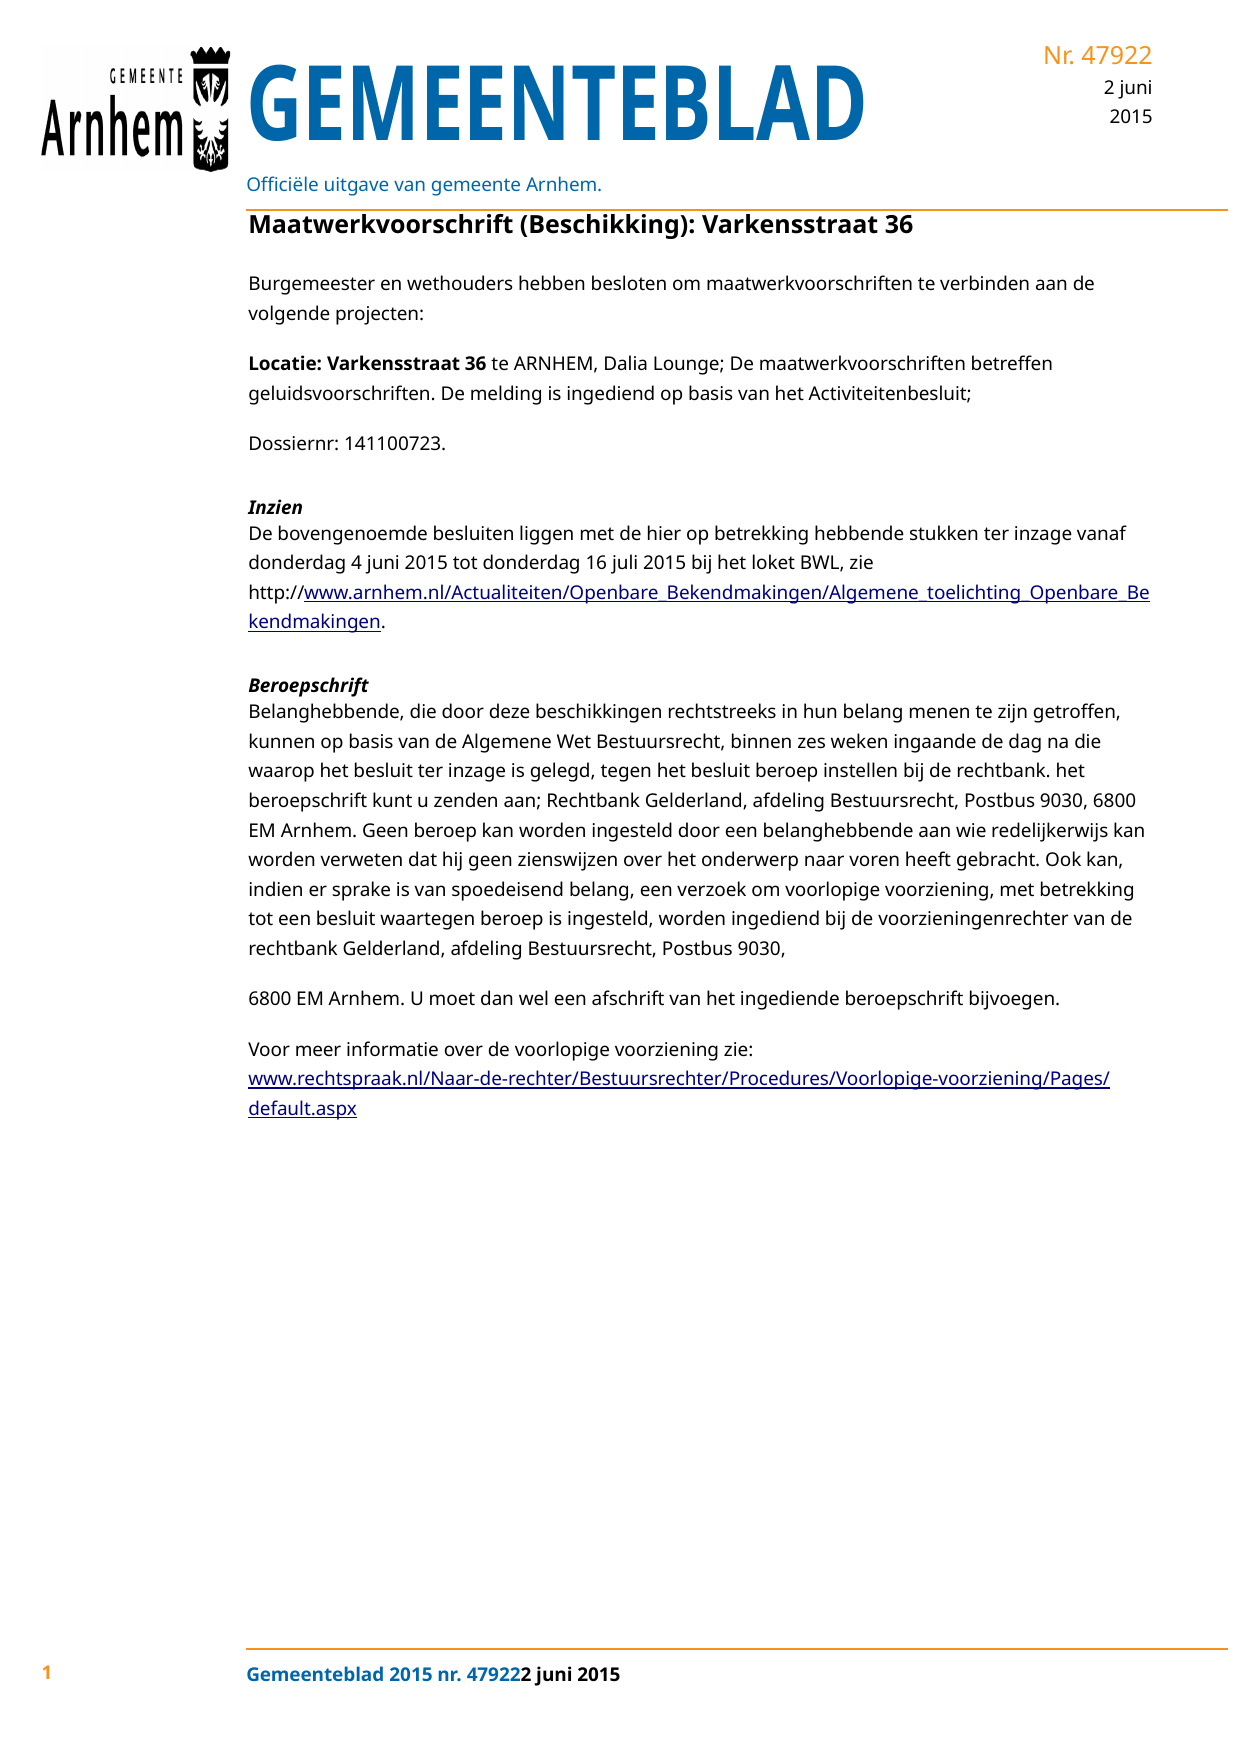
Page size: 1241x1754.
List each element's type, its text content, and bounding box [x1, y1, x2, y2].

text Burgemeester en wethouders hebben besloten om maatwerkvoorschriften te verbinden aan de volgende projecten: [248, 270, 1152, 326]
text Voor meer informatie over de voorlopige voorziening zie: www.rechtspraak.nl/Naar-de-rechter/Bestuursrechter/Procedures/Voorlopige-voorziening/Pages/default.aspx [248, 1036, 1152, 1121]
text Locatie: Varkensstraat 36 te ARNHEM, Dalia Lounge; De maatwerkvoorschriften betreffen geluidsvoorschriften. De melding is ingediend op basis van het Activiteitenbesluit; [248, 350, 1152, 406]
text Maatwerkvoorschrift (Beschikking): Varkensstraat 36 [248, 211, 1152, 241]
picture [41, 47, 231, 172]
text De bovengenoemde besluiten liggen met de hier op betrekking hebbende stukken ter inzage vanaf donderdag 4 juni 2015 tot donderdag 16 juli 2015 bij het loket BWL, zie http://www.arnhem.nl/Actualiteiten/Openbare_Bekendmakingen/Algemene_toelichting_Openbare_Bekendmakingen. [248, 520, 1152, 634]
text 6800 EM Arnhem. U moet dan wel een afschrift van het ingediende beroepschrift bijvoegen. [248, 986, 1152, 1011]
text Inzien [248, 494, 1152, 520]
text Belanghebbende, die door deze beschikkingen rechtstreeks in hun belang menen te zijn getroffen, kunnen op basis van de Algemene Wet Bestuursrecht, binnen zes weken ingaande de dag na die waarop het besluit ter inzage is gelegd, tegen het besluit beroep instellen bij de rechtbank. het beroepschrift kunt u zenden aan; Rechtbank Gelderland, afdeling Bestuursrecht, Postbus 9030, 6800 EM Arnhem. Geen beroep kan worden ingesteld door een belanghebbende aan wie redelijkerwijs kan worden verweten dat hij geen zienswijzen over het onderwerp naar voren heeft gebracht. Ook kan, indien er sprake is van spoedeisend belang, een verzoek om voorlopige voorziening, met betrekking tot een besluit waartegen beroep is ingesteld, worden ingediend bij de voorzieningenrechter van de rechtbank Gelderland, afdeling Bestuursrecht, Postbus 9030, [248, 698, 1152, 961]
text Dossiernr: 141100723. [248, 430, 1152, 456]
text Beroepschrift [248, 673, 1152, 698]
